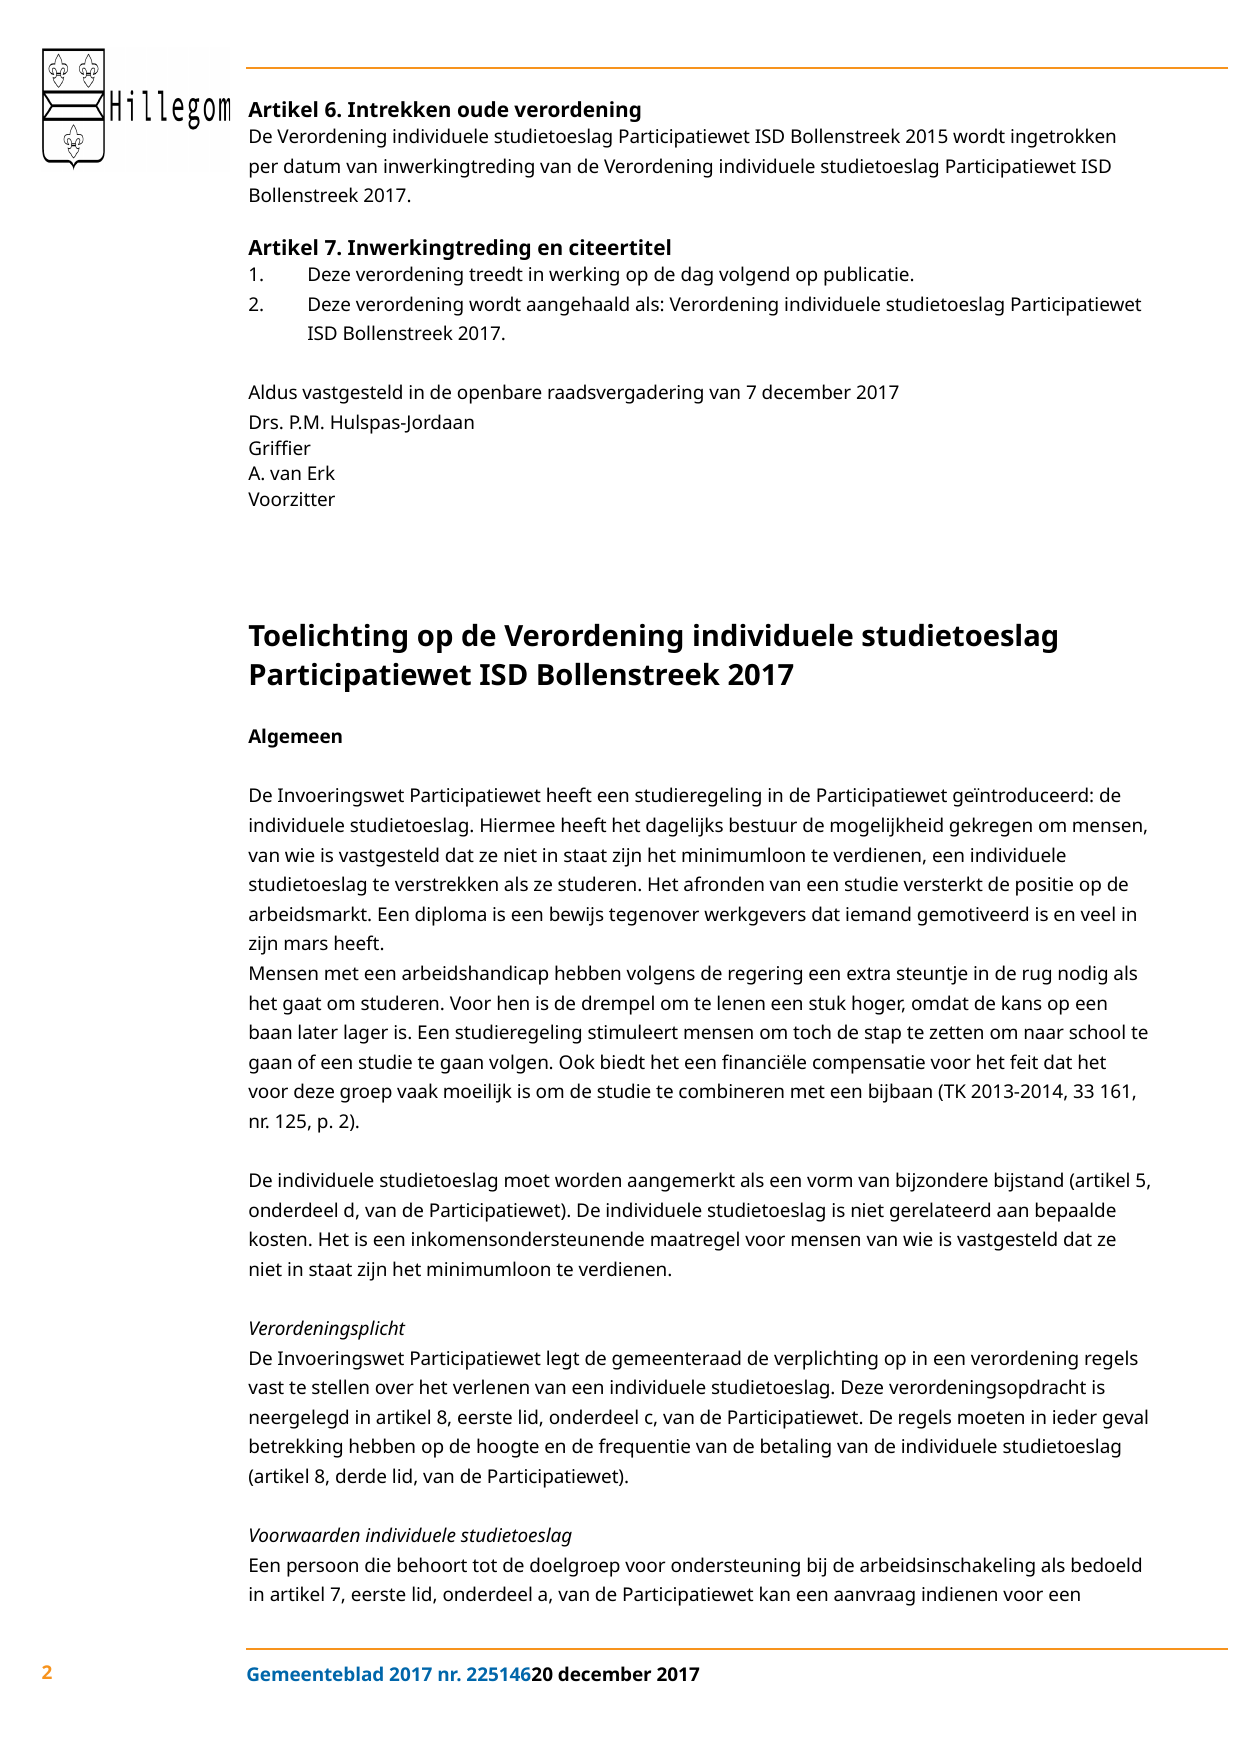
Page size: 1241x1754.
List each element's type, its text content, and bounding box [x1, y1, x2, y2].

text Drs. P.M. Hulspas-Jordaan [248, 409, 1152, 435]
text Voorwaarden individuele studietoeslag [248, 1522, 1152, 1548]
text Algemeen [248, 723, 1152, 749]
picture [41, 47, 231, 172]
text Een persoon die behoort tot de doelgroep voor ondersteuning bij de arbeidsinschakeling als bedoeld in artikel 7, eerste lid, onderdeel a, van de Participatiewet kan een aanvraag indienen voor een [248, 1552, 1152, 1607]
text De Invoeringswet Participatiewet legt de gemeenteraad de verplichting op in een verordening regels vast te stellen over het verlenen van een individuele studietoeslag. Deze verordeningsopdracht is neergelegd in artikel 8, eerste lid, onderdeel c, van de Participatiewet. De regels moeten in ieder geval betrekking hebben op de hoogte en de frequentie van de betaling van de individuele studietoeslag (artikel 8, derde lid, van de Participatiewet). [248, 1345, 1152, 1489]
text Voorzitter [248, 486, 1152, 512]
text Verordeningsplicht [248, 1315, 1152, 1341]
text A. van Erk [248, 461, 1152, 486]
text De Verordening individuele studietoeslag Participatiewet ISD Bollenstreek 2015 wordt ingetrokken per datum van inwerkingtreding van de Verordening individuele studietoeslag Participatiewet ISD Bollenstreek 2017. [248, 123, 1152, 208]
text Mensen met een arbeidshandicap hebben volgens de regering een extra steuntje in de rug nodig als het gaat om studeren. Voor hen is de drempel om te lenen een stuk hoger, omdat de kans op een baan later lager is. Een studieregeling stimuleert mensen om toch de stap te zetten om naar school te gaan of een studie te gaan volgen. Ook biedt het een financiële compensatie voor het feit dat het voor deze groep vaak moeilijk is om de studie te combineren met een bijbaan (TK 2013-2014, 33 161, nr. 125, p. 2). [248, 960, 1152, 1134]
list Deze verordening wordt aangehaald als: Verordening individuele studietoeslag Participatiewet ISD Bollenstreek 2017. [248, 291, 1152, 346]
text Aldus vastgesteld in de openbare raadsvergadering van 7 december 2017 [248, 379, 1152, 405]
list Deze verordening treedt in werking op de dag volgend op publicatie. [248, 261, 1152, 287]
text Toelichting op de Verordening individuele studietoeslag Participatiewet ISD Bollenstreek 2017 [248, 615, 1152, 694]
text De Invoeringswet Participatiewet heeft een studieregeling in de Participatiewet geïntroduceerd: de individuele studietoeslag. Hiermee heeft het dagelijks bestuur de mogelijkheid gekregen om mensen, van wie is vastgesteld dat ze niet in staat zijn het minimumloon te verdienen, een individuele studietoeslag te verstrekken als ze studeren. Het afronden van een studie versterkt de positie op de arbeidsmarkt. Een diploma is een bewijs tegenover werkgevers dat iemand gemotiveerd is en veel in zijn mars heeft. [248, 783, 1152, 956]
text Artikel 6. Intrekken oude verordening [248, 95, 1152, 123]
text De individuele studietoeslag moet worden aangemerkt als een vorm van bijzondere bijstand (artikel 5, onderdeel d, van de Participatiewet). De individuele studietoeslag is niet gerelateerd aan bepaalde kosten. Het is een inkomensondersteunende maatregel voor mensen van wie is vastgesteld dat ze niet in staat zijn het minimumloon te verdienen. [248, 1167, 1152, 1282]
text Artikel 7. Inwerkingtreding en citeertitel [248, 233, 1152, 261]
text Griffier [248, 435, 1152, 461]
